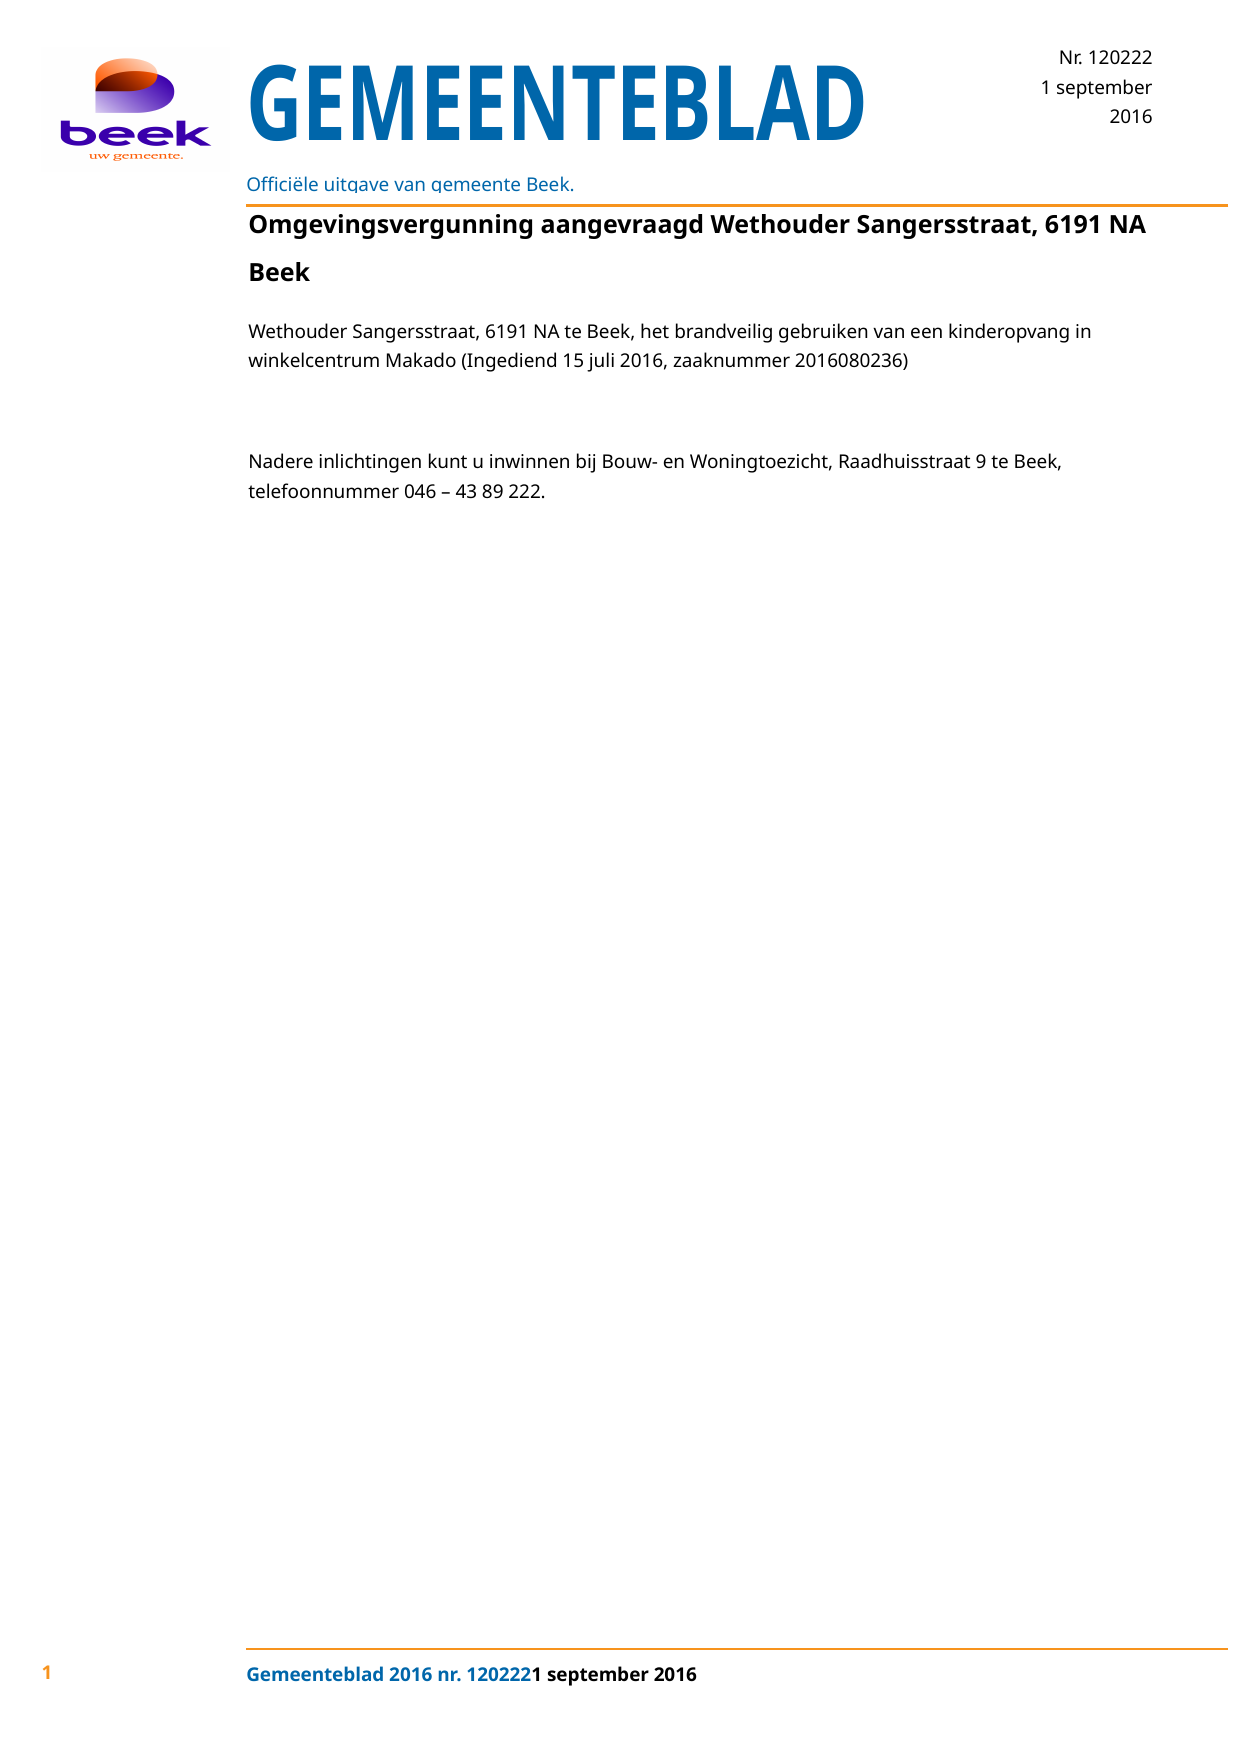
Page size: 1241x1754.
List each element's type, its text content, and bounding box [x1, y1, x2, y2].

text Omgevingsvergunning aangevraagd Wethouder Sangersstraat, 6191 NA Beek [248, 207, 1152, 288]
picture [41, 47, 231, 172]
text Wethouder Sangersstraat, 6191 NA te Beek, het brandveilig gebruiken van een kinderopvang in winkelcentrum Makado (Ingediend 15 juli 2016, zaaknummer 2016080236) [248, 318, 1152, 373]
text Nadere inlichtingen kunt u inwinnen bij Bouw- en Woningtoezicht, Raadhuisstraat 9 te Beek, telefoonnummer 046 – 43 89 222. [248, 448, 1152, 504]
